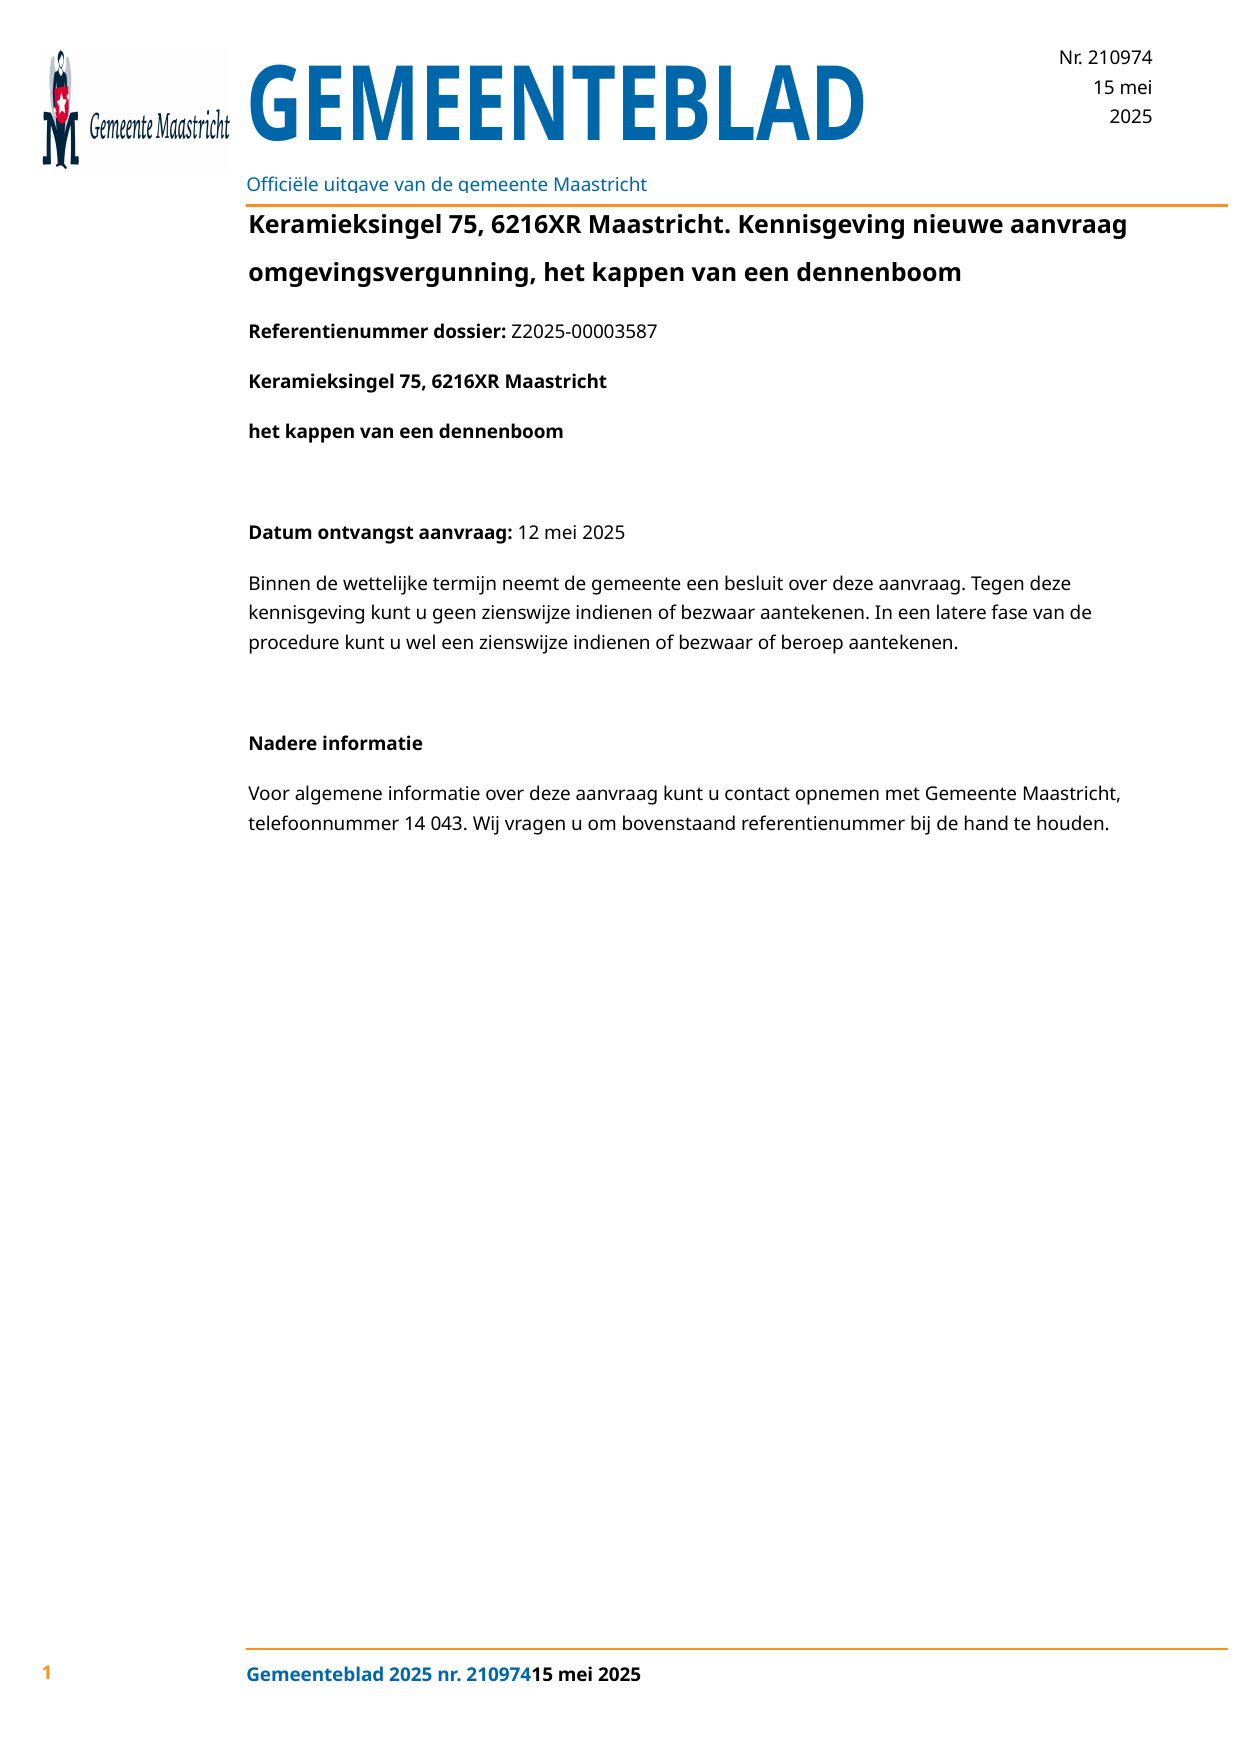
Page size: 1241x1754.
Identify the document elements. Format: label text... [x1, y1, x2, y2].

picture [41, 47, 231, 172]
text Keramieksingel 75, 6216XR Maastricht [248, 368, 1152, 394]
text Nadere informatie [248, 730, 1152, 756]
text Datum ontvangst aanvraag: 12 mei 2025 [248, 519, 1152, 545]
text Binnen de wettelijke termijn neemt de gemeente een besluit over deze aanvraag. Tegen deze kennisgeving kunt u geen zienswijze indienen of bezwaar aantekenen. In een latere fase van de procedure kunt u wel een zienswijze indienen of bezwaar of beroep aantekenen. [248, 570, 1152, 655]
text Referentienummer dossier: Z2025-00003587 [248, 318, 1152, 344]
text Voor algemene informatie over deze aanvraag kunt u contact opnemen met Gemeente Maastricht, telefoonnummer 14 043. Wij vragen u om bovenstaand referentienummer bij de hand te houden. [248, 780, 1152, 836]
text Keramieksingel 75, 6216XR Maastricht. Kennisgeving nieuwe aanvraag omgevingsvergunning, het kappen van een dennenboom [248, 207, 1152, 288]
text het kappen van een dennenboom [248, 419, 1152, 444]
